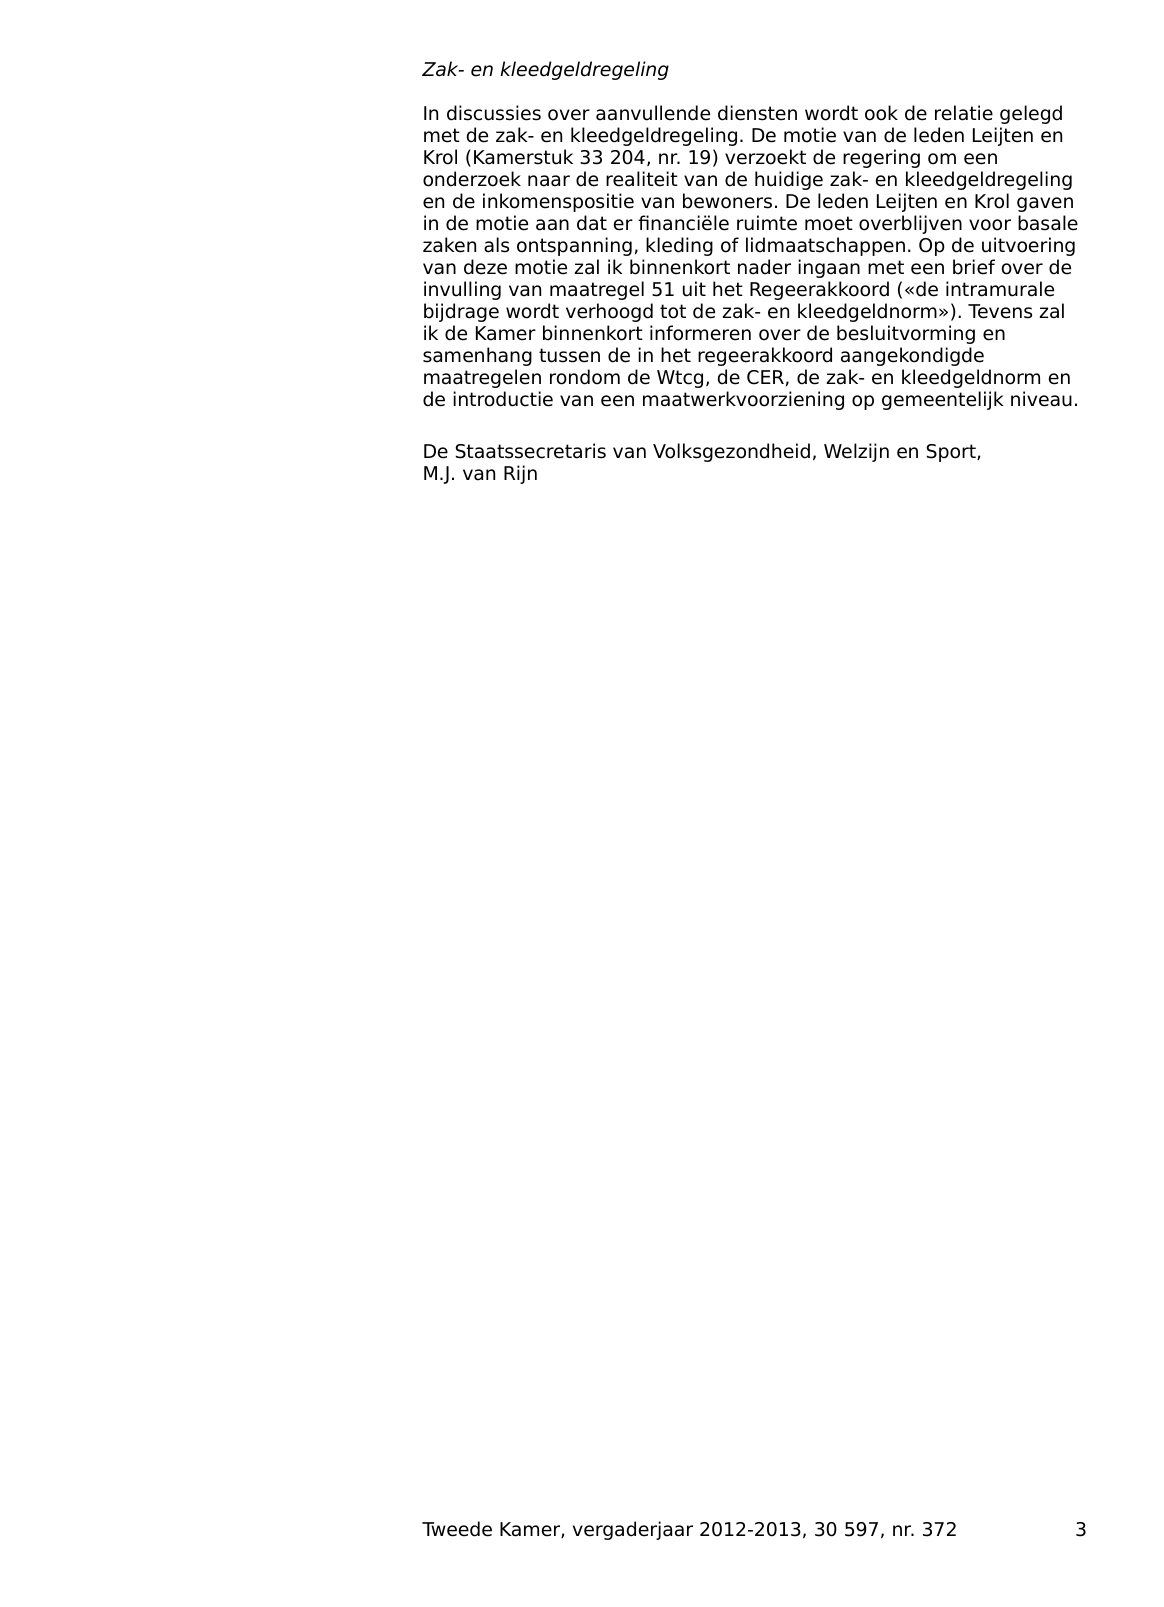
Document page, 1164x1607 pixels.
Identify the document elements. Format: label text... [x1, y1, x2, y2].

text De Staatssecretaris van Volksgezondheid, Welzijn en Sport, M.J. van Rijn [422, 441, 1087, 485]
text In discussies over aanvullende diensten wordt ook de relatie gelegd met de zak- en kleedgeldregeling. De motie van de leden Leijten en Krol (Kamerstuk 33 204, nr. 19) verzoekt de regering om een onderzoek naar de realiteit van de huidige zak- en kleedgeldregeling en de inkomenspositie van bewoners. De leden Leijten en Krol gaven in de motie aan dat er financiële ruimte moet overblijven voor basale zaken als ontspanning, kleding of lidmaatschappen. Op de uitvoering van deze motie zal ik binnenkort nader ingaan met een brief over de invulling van maatregel 51 uit het Regeerakkoord («de intramurale bijdrage wordt verhoogd tot de zak- en kleedgeldnorm»). Tevens zal ik de Kamer binnenkort informeren over de besluitvorming en samenhang tussen de in het regeerakkoord aangekondigde maatregelen rondom de Wtcg, de CER, de zak- en kleedgeldnorm en de introductie van een maatwerkvoorziening op gemeentelijk niveau. [422, 103, 1087, 411]
subtitle Zak- en kleedgeldregeling [422, 59, 1087, 81]
